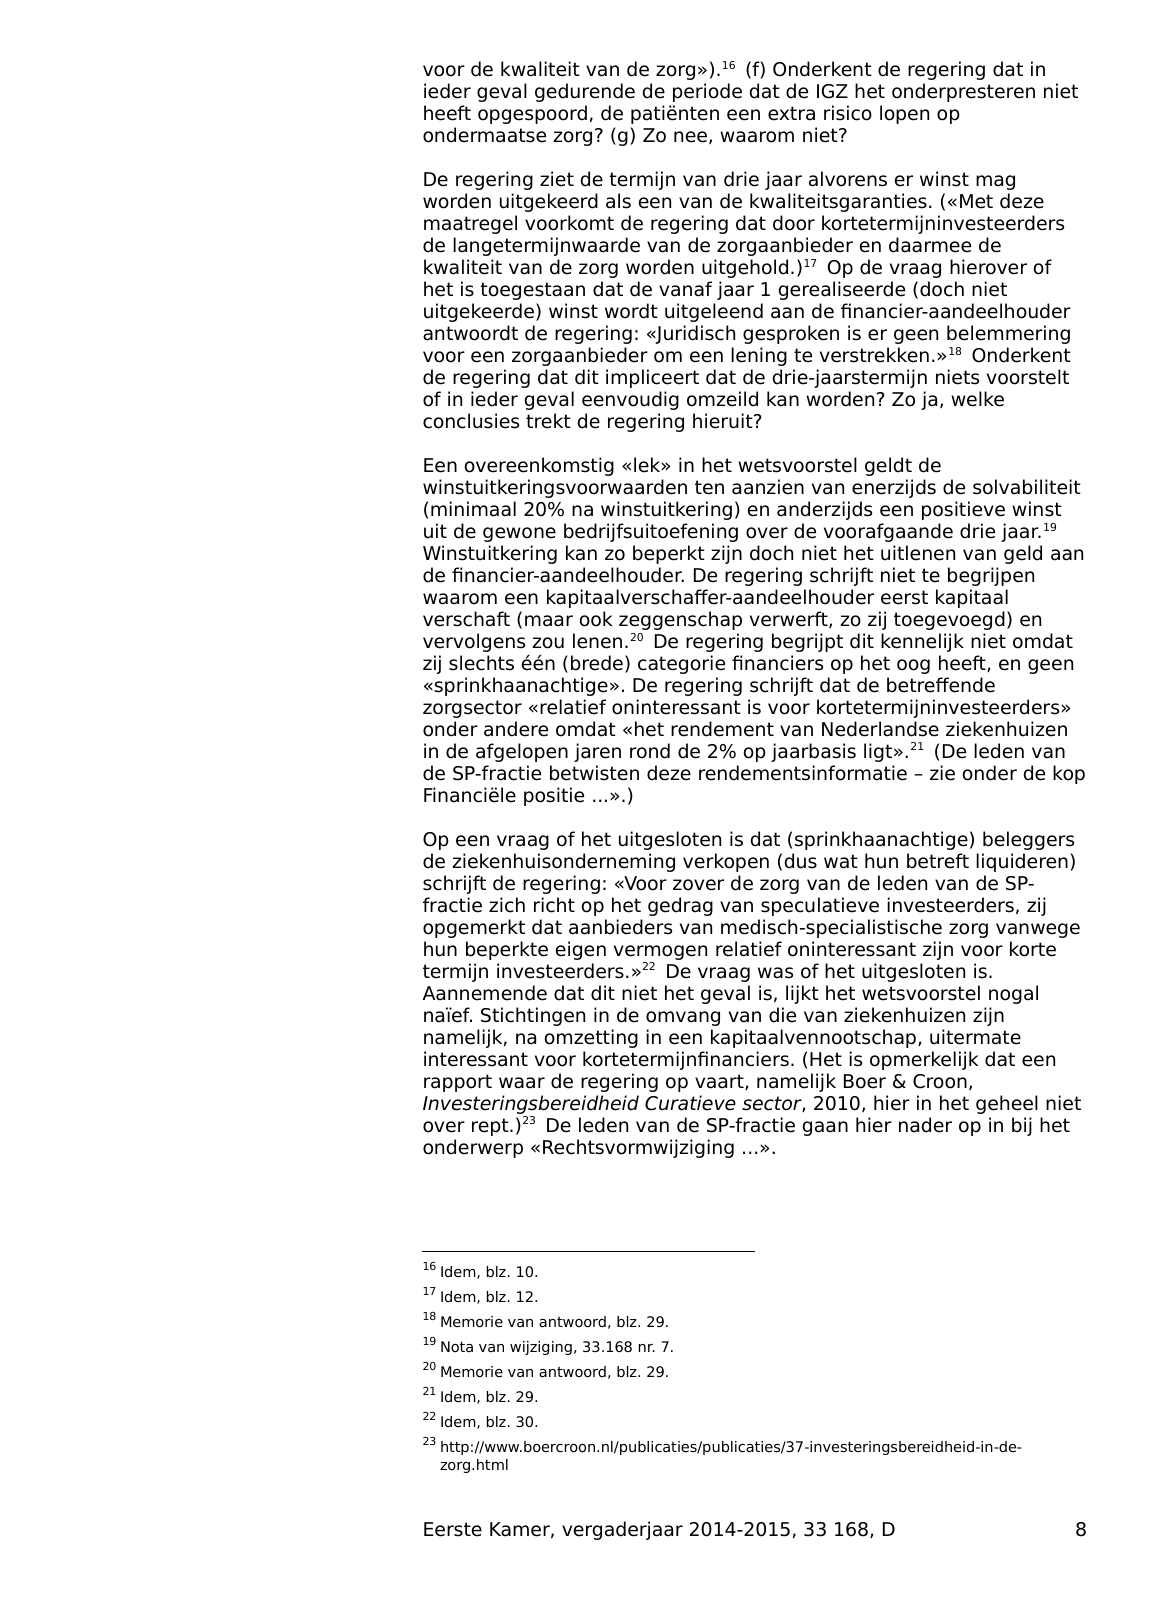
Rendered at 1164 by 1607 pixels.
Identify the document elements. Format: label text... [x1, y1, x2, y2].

text Idem, blz. 12. [422, 1285, 1087, 1307]
text voor de kwaliteit van de zorg»). (f) Onderkent de regering dat in ieder geval gedurende de periode dat de IGZ het onderpresteren niet heeft opgespoord, de patiënten een extra risico lopen op ondermaatse zorg? (g) Zo nee, waarom niet? [422, 59, 1087, 147]
text Nota van wijziging, 33.168 nr. 7. [422, 1335, 1087, 1357]
text Idem, blz. 10. [422, 1260, 1087, 1282]
text Een overeenkomstig «lek» in het wetsvoorstel geldt de winstuitkeringsvoorwaarden ten aanzien van enerzijds de solvabiliteit (minimaal 20% na winstuitkering) en anderzijds een positieve winst uit de gewone bedrijfsuitoefening over de voorafgaande drie jaar. Winstuitkering kan zo beperkt zijn doch niet het uitlenen van geld aan de financier-aandeelhouder. De regering schrijft niet te begrijpen waarom een kapitaalverschaffer-aandeelhouder eerst kapitaal verschaft (maar ook zeggenschap verwerft, zo zij toegevoegd) en vervolgens zou lenen. De regering begrijpt dit kennelijk niet omdat zij slechts één (brede) categorie financiers op het oog heeft, en geen «sprinkhaanachtige». De regering schrijft dat de betreffende zorgsector «relatief oninteressant is voor kortetermijninvesteerders» onder andere omdat «het rendement van Nederlandse ziekenhuizen in de afgelopen jaren rond de 2% op jaarbasis ligt». (De leden van de SP-fractie betwisten deze rendementsinformatie – zie onder de kop Financiële positie ...».) [422, 455, 1087, 807]
text Memorie van antwoord, blz. 29. [422, 1360, 1087, 1382]
text Idem, blz. 29. [422, 1385, 1087, 1407]
text Op een vraag of het uitgesloten is dat (sprinkhaanachtige) beleggers de ziekenhuisonderneming verkopen (dus wat hun betreft liquideren) schrijft de regering: «Voor zover de zorg van de leden van de SP-fractie zich richt op het gedrag van speculatieve investeerders, zij opgemerkt dat aanbieders van medisch-specialistische zorg vanwege hun beperkte eigen vermogen relatief oninteressant zijn voor korte termijn investeerders.» De vraag was of het uitgesloten is. Aannemende dat dit niet het geval is, lijkt het wetsvoorstel nogal naïef. Stichtingen in de omvang van die van ziekenhuizen zijn namelijk, na omzetting in een kapitaalvennootschap, uitermate interessant voor kortetermijnfinanciers. (Het is opmerkelijk dat een rapport waar de regering op vaart, namelijk Boer & Croon, Investeringsbereidheid Curatieve sector, 2010, hier in het geheel niet over rept.) De leden van de SP-fractie gaan hier nader op in bij het onderwerp «Rechtsvormwijziging ...». [422, 829, 1087, 1159]
text De regering ziet de termijn van drie jaar alvorens er winst mag worden uitgekeerd als een van de kwaliteitsgaranties. («Met deze maatregel voorkomt de regering dat door kortetermijninvesteerders de langetermijnwaarde van de zorgaanbieder en daarmee de kwaliteit van de zorg worden uitgehold.) Op de vraag hierover of het is toegestaan dat de vanaf jaar 1 gerealiseerde (doch niet uitgekeerde) winst wordt uitgeleend aan de financier-aandeelhouder antwoordt de regering: «Juridisch gesproken is er geen belemmering voor een zorgaanbieder om een lening te verstrekken.» Onderkent de regering dat dit impliceert dat de drie-jaarstermijn niets voorstelt of in ieder geval eenvoudig omzeild kan worden? Zo ja, welke conclusies trekt de regering hieruit? [422, 169, 1087, 433]
text Memorie van antwoord, blz. 29. [422, 1310, 1087, 1332]
text http://www.boercroon.nl/publicaties/publicaties/37-investeringsbereidheid-in-de-zorg.html [422, 1435, 1087, 1474]
text Idem, blz. 30. [422, 1410, 1087, 1432]
